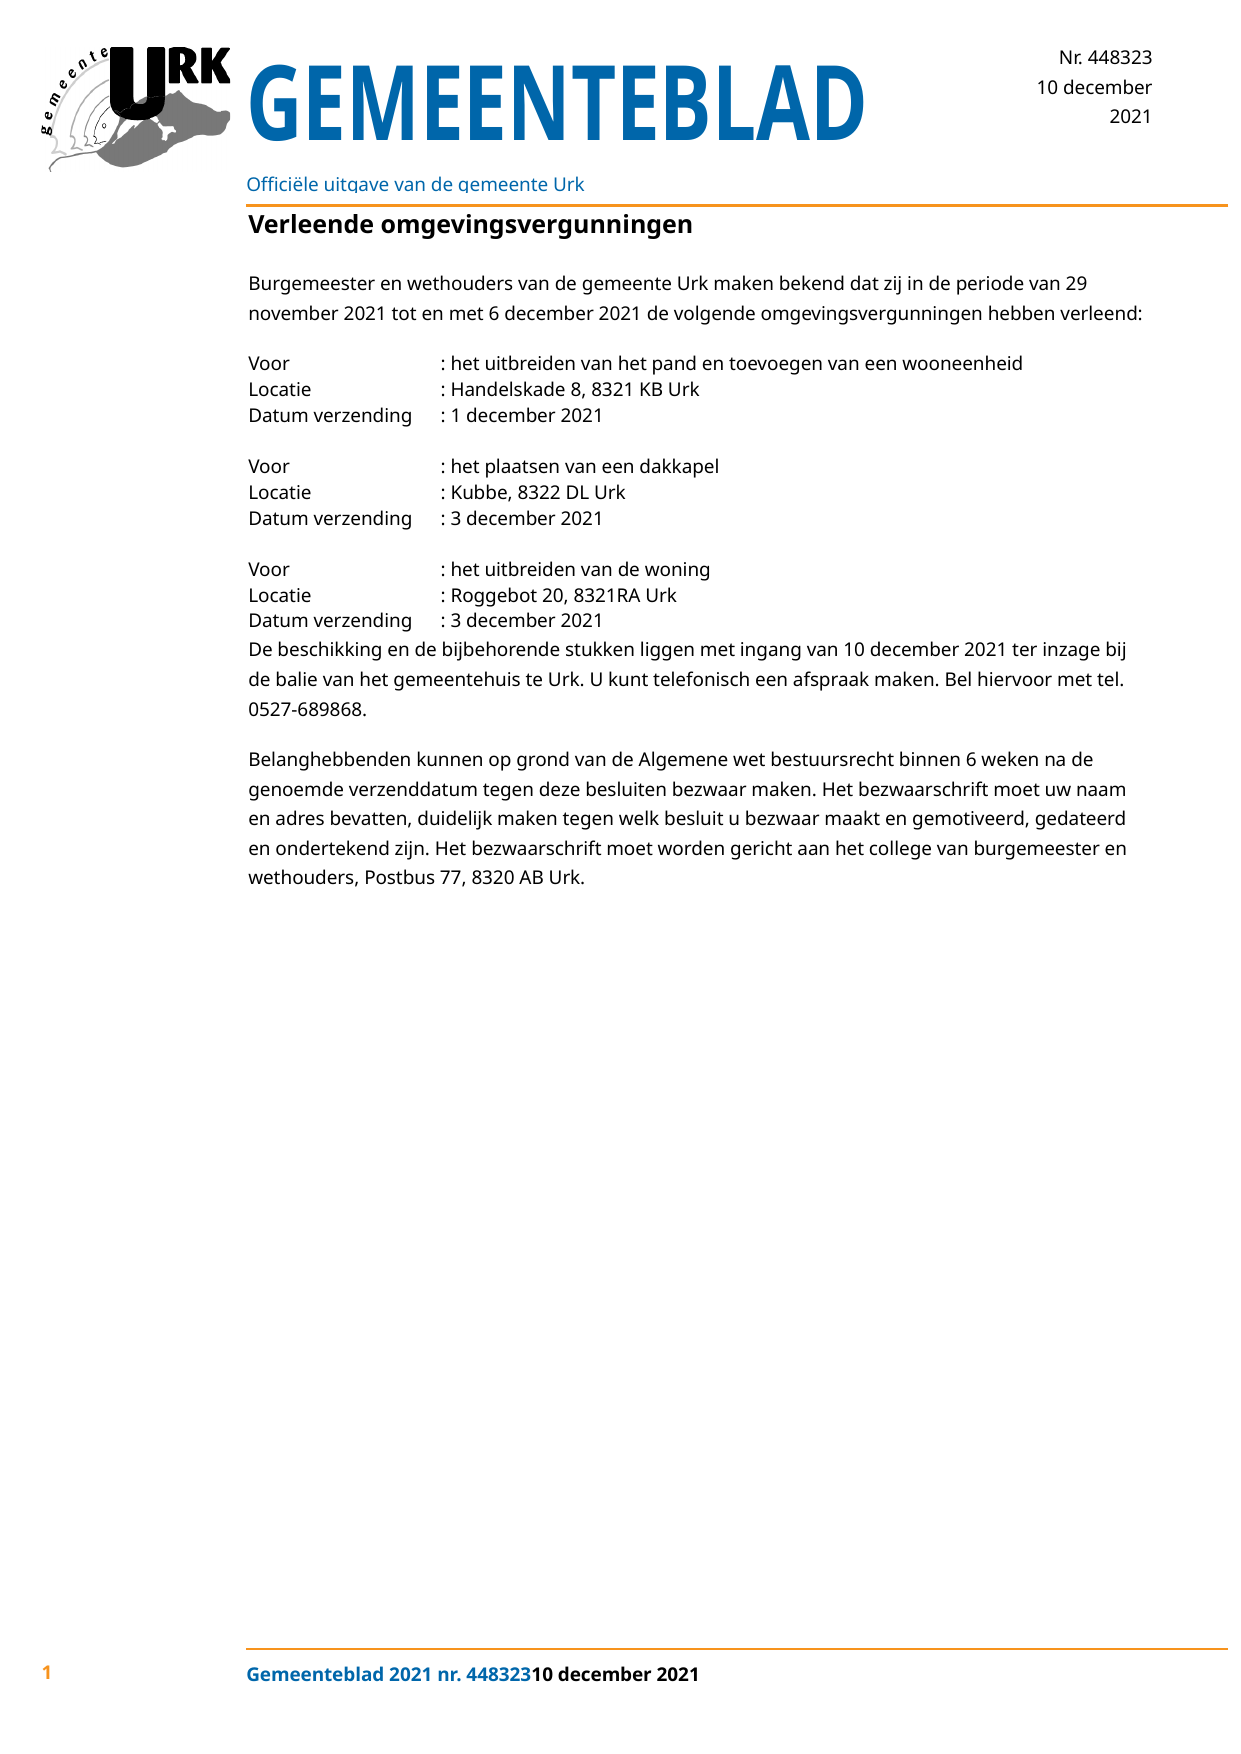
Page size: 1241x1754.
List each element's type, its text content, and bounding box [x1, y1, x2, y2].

text De beschikking en de bijbehorende stukken liggen met ingang van 10 december 2021 ter inzage bij de balie van het gemeentehuis te Urk. U kunt telefonisch een afspraak maken. Bel hiervoor met tel. 0527-689868. [248, 637, 1152, 722]
table_cell [440, 531, 1152, 556]
table_cell Datum verzending [248, 505, 440, 531]
table_cell Datum verzending [248, 608, 440, 633]
table_cell Locatie [248, 582, 440, 608]
table_cell : het uitbreiden van de woning [440, 556, 1152, 582]
table_cell Datum verzending [248, 402, 440, 428]
table_cell : Kubbe, 8322 DL Urk [440, 479, 1152, 505]
table_cell : 1 december 2021 [440, 402, 1152, 428]
table_header : het uitbreiden van het pand en toevoegen van een wooneenheid [440, 350, 1152, 376]
table_cell Locatie [248, 479, 440, 505]
text Belanghebbenden kunnen op grond van de Algemene wet bestuursrecht binnen 6 weken na de genoemde verzenddatum tegen deze besluiten bezwaar maken. Het bezwaarschrift moet uw naam en adres bevatten, duidelijk maken tegen welk besluit u bezwaar maakt en gemotiveerd, gedateerd en ondertekend zijn. Het bezwaarschrift moet worden gericht aan het college van burgemeester en wethouders, Postbus 77, 8320 AB Urk. [248, 746, 1152, 890]
table_header Voor [248, 350, 440, 376]
table_cell : Roggebot 20, 8321RA Urk [440, 582, 1152, 608]
table_cell Voor [248, 453, 440, 479]
text Burgemeester en wethouders van de gemeente Urk maken bekend dat zij in de periode van 29 november 2021 tot en met 6 december 2021 de volgende omgevingsvergunningen hebben verleend: [248, 270, 1152, 326]
text Verleende omgevingsvergunningen [248, 207, 1152, 241]
table_cell Locatie [248, 376, 440, 402]
table_cell [248, 531, 440, 556]
table_cell : 3 december 2021 [440, 505, 1152, 531]
table_cell Voor [248, 556, 440, 582]
table_cell [248, 428, 440, 453]
picture [41, 47, 231, 172]
table_cell [440, 428, 1152, 453]
table_cell : Handelskade 8, 8321 KB Urk [440, 376, 1152, 402]
table_cell : het plaatsen van een dakkapel [440, 453, 1152, 479]
table_cell : 3 december 2021 [440, 608, 1152, 633]
